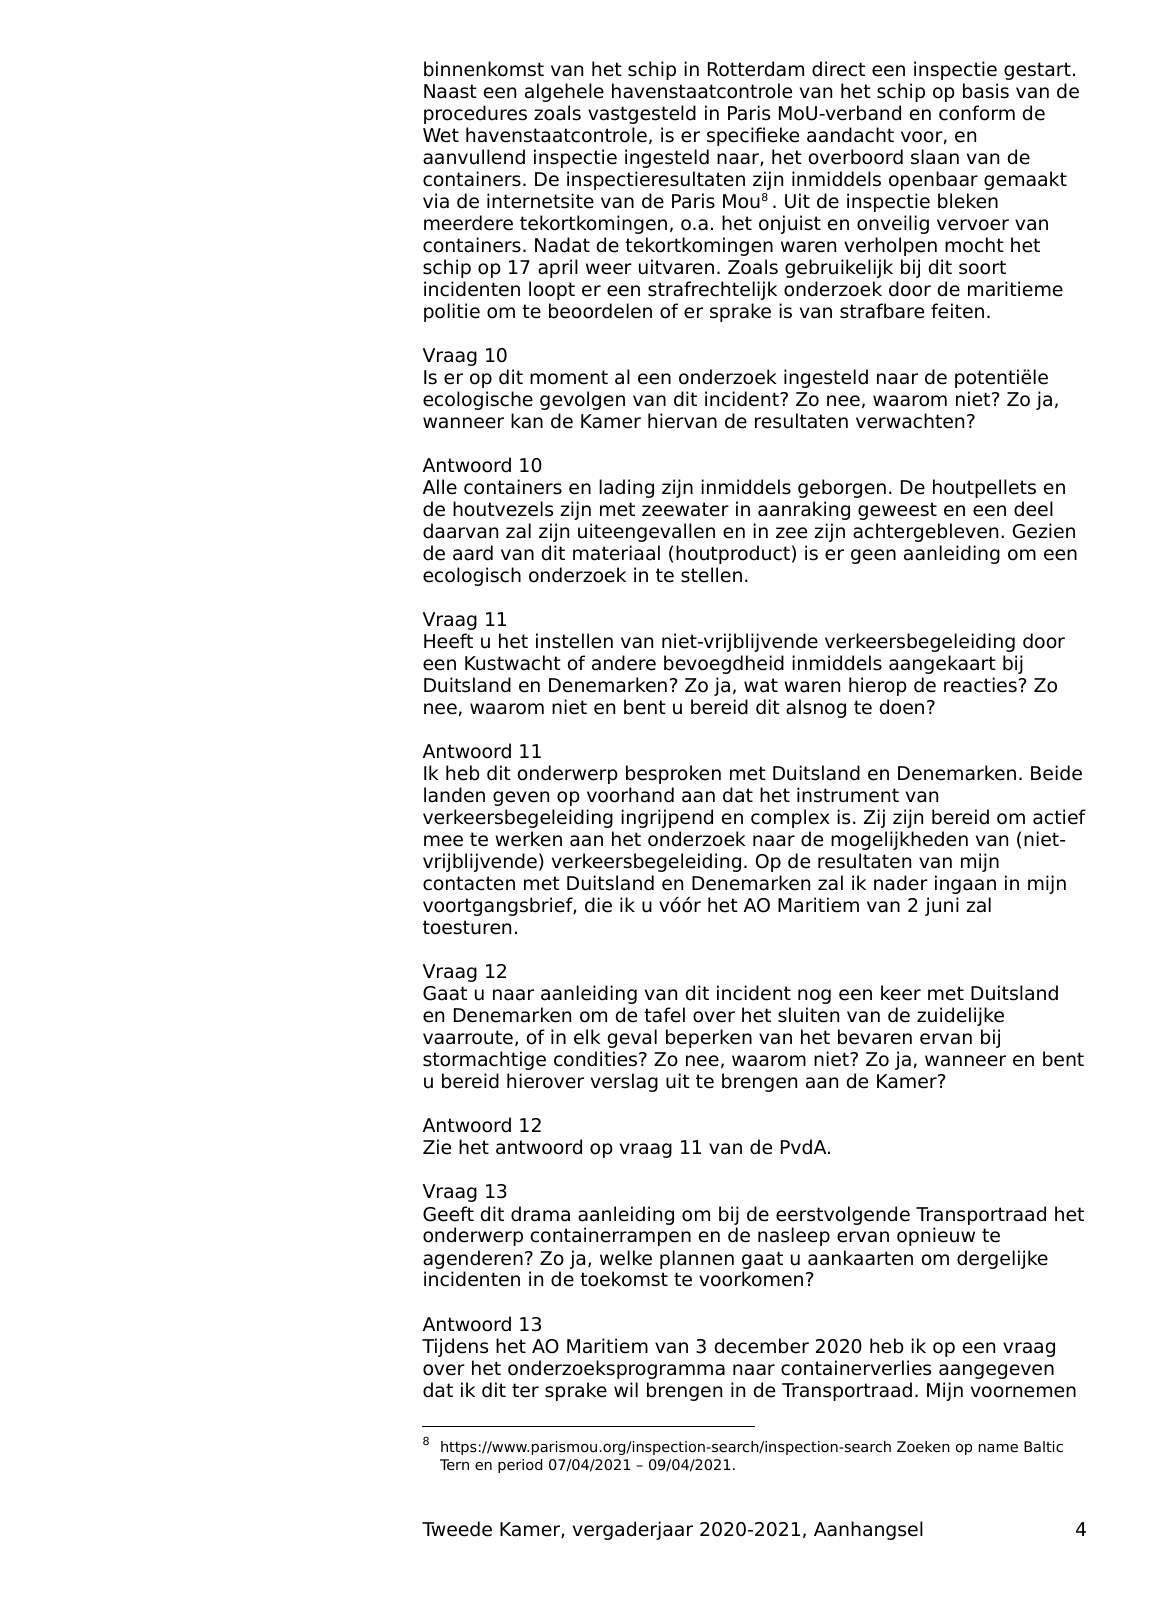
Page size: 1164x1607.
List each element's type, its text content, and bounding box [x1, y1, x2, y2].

text Vraag 13 [422, 1181, 1087, 1203]
text Geeft dit drama aanleiding om bij de eerstvolgende Transportraad het onderwerp containerrampen en de nasleep ervan opnieuw te agenderen? Zo ja, welke plannen gaat u aankaarten om dergelijke incidenten in de toekomst te voorkomen? [422, 1203, 1087, 1291]
text https://www.parismou.org/inspection-search/inspection-search Zoeken op name Baltic Tern en period 07/04/2021 – 09/04/2021. [422, 1435, 1087, 1474]
text Antwoord 10 [422, 455, 1087, 477]
text Antwoord 11 [422, 741, 1087, 763]
text Tijdens het AO Maritiem van 3 december 2020 heb ik op een vraag over het onderzoeksprogramma naar containerverlies aangegeven dat ik dit ter sprake wil brengen in de Transportraad. Mijn voornemen [422, 1336, 1087, 1401]
text Antwoord 12 [422, 1115, 1087, 1137]
text Vraag 12 [422, 961, 1087, 983]
text Alle containers en lading zijn inmiddels geborgen. De houtpellets en de houtvezels zijn met zeewater in aanraking geweest en een deel daarvan zal zijn uiteengevallen en in zee zijn achtergebleven. Gezien de aard van dit materiaal (houtproduct) is er geen aanleiding om een ecologisch onderzoek in te stellen. [422, 477, 1087, 587]
text Is er op dit moment al een onderzoek ingesteld naar de potentiële ecologische gevolgen van dit incident? Zo nee, waarom niet? Zo ja, wanneer kan de Kamer hiervan de resultaten verwachten? [422, 367, 1087, 433]
text Vraag 10 [422, 345, 1087, 367]
text Heeft u het instellen van niet-vrijblijvende verkeersbegeleiding door een Kustwacht of andere bevoegdheid inmiddels aangekaart bij Duitsland en Denemarken? Zo ja, wat waren hierop de reacties? Zo nee, waarom niet en bent u bereid dit alsnog te doen? [422, 631, 1087, 719]
text Zie het antwoord op vraag 11 van de PvdA. [422, 1137, 1087, 1159]
text Vraag 11 [422, 609, 1087, 631]
text binnenkomst van het schip in Rotterdam direct een inspectie gestart. Naast een algehele havenstaatcontrole van het schip op basis van de procedures zoals vastgesteld in Paris MoU-verband en conform de Wet havenstaatcontrole, is er specifieke aandacht voor, en aanvullend inspectie ingesteld naar, het overboord slaan van de containers. De inspectieresultaten zijn inmiddels openbaar gemaakt via de internetsite van de Paris Mou. Uit de inspectie bleken meerdere tekortkomingen, o.a. het onjuist en onveilig vervoer van containers. Nadat de tekortkomingen waren verholpen mocht het schip op 17 april weer uitvaren. Zoals gebruikelijk bij dit soort incidenten loopt er een strafrechtelijk onderzoek door de maritieme politie om te beoordelen of er sprake is van strafbare feiten. [422, 59, 1087, 323]
text Antwoord 13 [422, 1313, 1087, 1336]
text Ik heb dit onderwerp besproken met Duitsland en Denemarken. Beide landen geven op voorhand aan dat het instrument van verkeersbegeleiding ingrijpend en complex is. Zij zijn bereid om actief mee te werken aan het onderzoek naar de mogelijkheden van (niet-vrijblijvende) verkeersbegeleiding. Op de resultaten van mijn contacten met Duitsland en Denemarken zal ik nader ingaan in mijn voortgangsbrief, die ik u vóór het AO Maritiem van 2 juni zal toesturen. [422, 763, 1087, 939]
text Gaat u naar aanleiding van dit incident nog een keer met Duitsland en Denemarken om de tafel over het sluiten van de zuidelijke vaarroute, of in elk geval beperken van het bevaren ervan bij stormachtige condities? Zo nee, waarom niet? Zo ja, wanneer en bent u bereid hierover verslag uit te brengen aan de Kamer? [422, 983, 1087, 1093]
